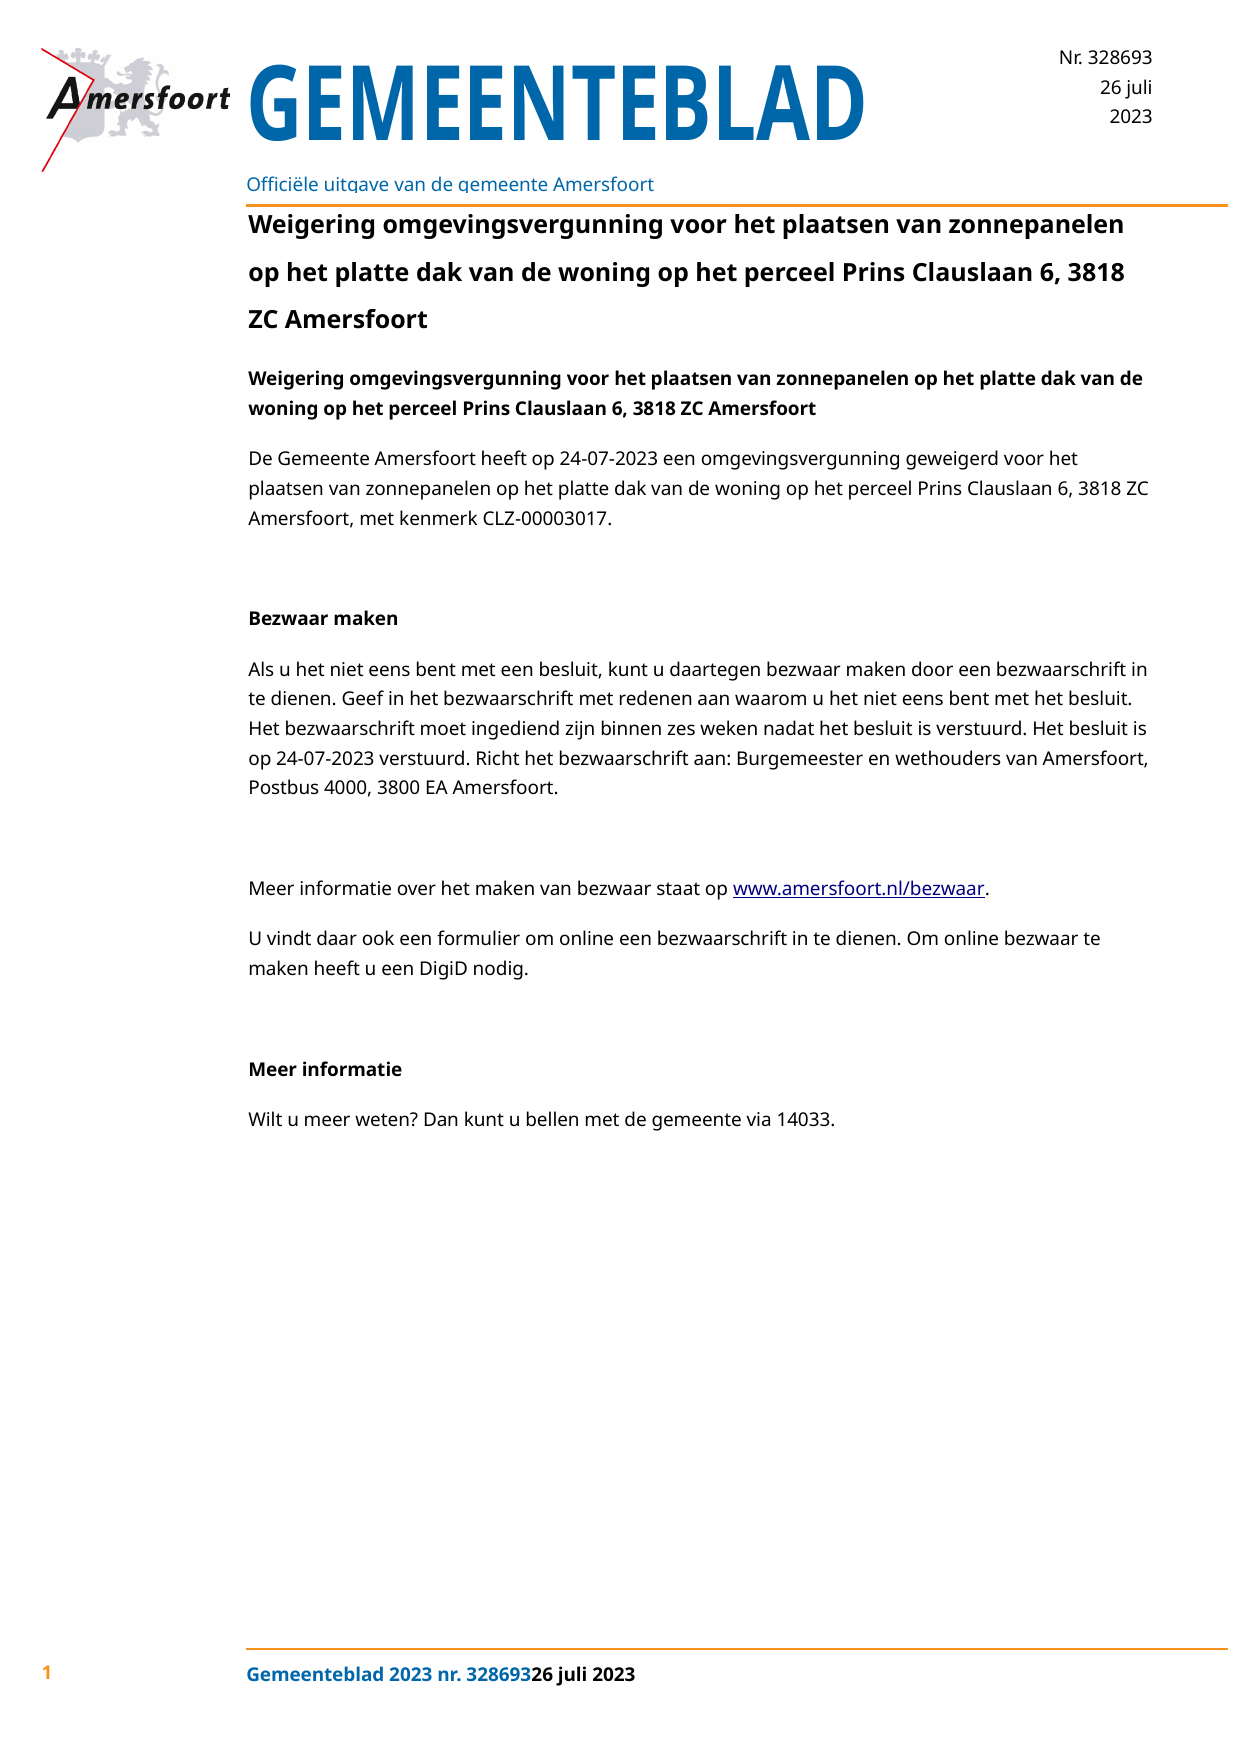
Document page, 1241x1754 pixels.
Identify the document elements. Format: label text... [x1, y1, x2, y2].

text U vindt daar ook een formulier om online een bezwaarschrift in te dienen. Om online bezwaar te maken heeft u een DigiD nodig. [248, 926, 1152, 981]
text Als u het niet eens bent met een besluit, kunt u daartegen bezwaar maken door een bezwaarschrift in te dienen. Geef in het bezwaarschrift met redenen aan waarom u het niet eens bent met het besluit. Het bezwaarschrift moet ingediend zijn binnen zes weken nadat het besluit is verstuurd. Het besluit is op 24-07-2023 verstuurd. Richt het bezwaarschrift aan: Burgemeester en wethouders van Amersfoort, Postbus 4000, 3800 EA Amersfoort. [248, 656, 1152, 800]
text Bezwaar maken [248, 606, 1152, 631]
picture [41, 47, 231, 172]
text Weigering omgevingsvergunning voor het plaatsen van zonnepanelen op het platte dak van de woning op het perceel Prins Clauslaan 6, 3818 ZC Amersfoort [248, 366, 1152, 421]
text Wilt u meer weten? Dan kunt u bellen met de gemeente via 14033. [248, 1106, 1152, 1132]
text De Gemeente Amersfoort heeft op 24-07-2023 een omgevingsvergunning geweigerd voor het plaatsen van zonnepanelen op het platte dak van de woning op het perceel Prins Clauslaan 6, 3818 ZC Amersfoort, met kenmerk CLZ-00003017. [248, 446, 1152, 530]
text Meer informatie [248, 1056, 1152, 1082]
text Weigering omgevingsvergunning voor het plaatsen van zonnepanelen op het platte dak van de woning op het perceel Prins Clauslaan 6, 3818 ZC Amersfoort [248, 207, 1152, 336]
text Meer informatie over het maken van bezwaar staat op www.amersfoort.nl/bezwaar. [248, 875, 1152, 901]
